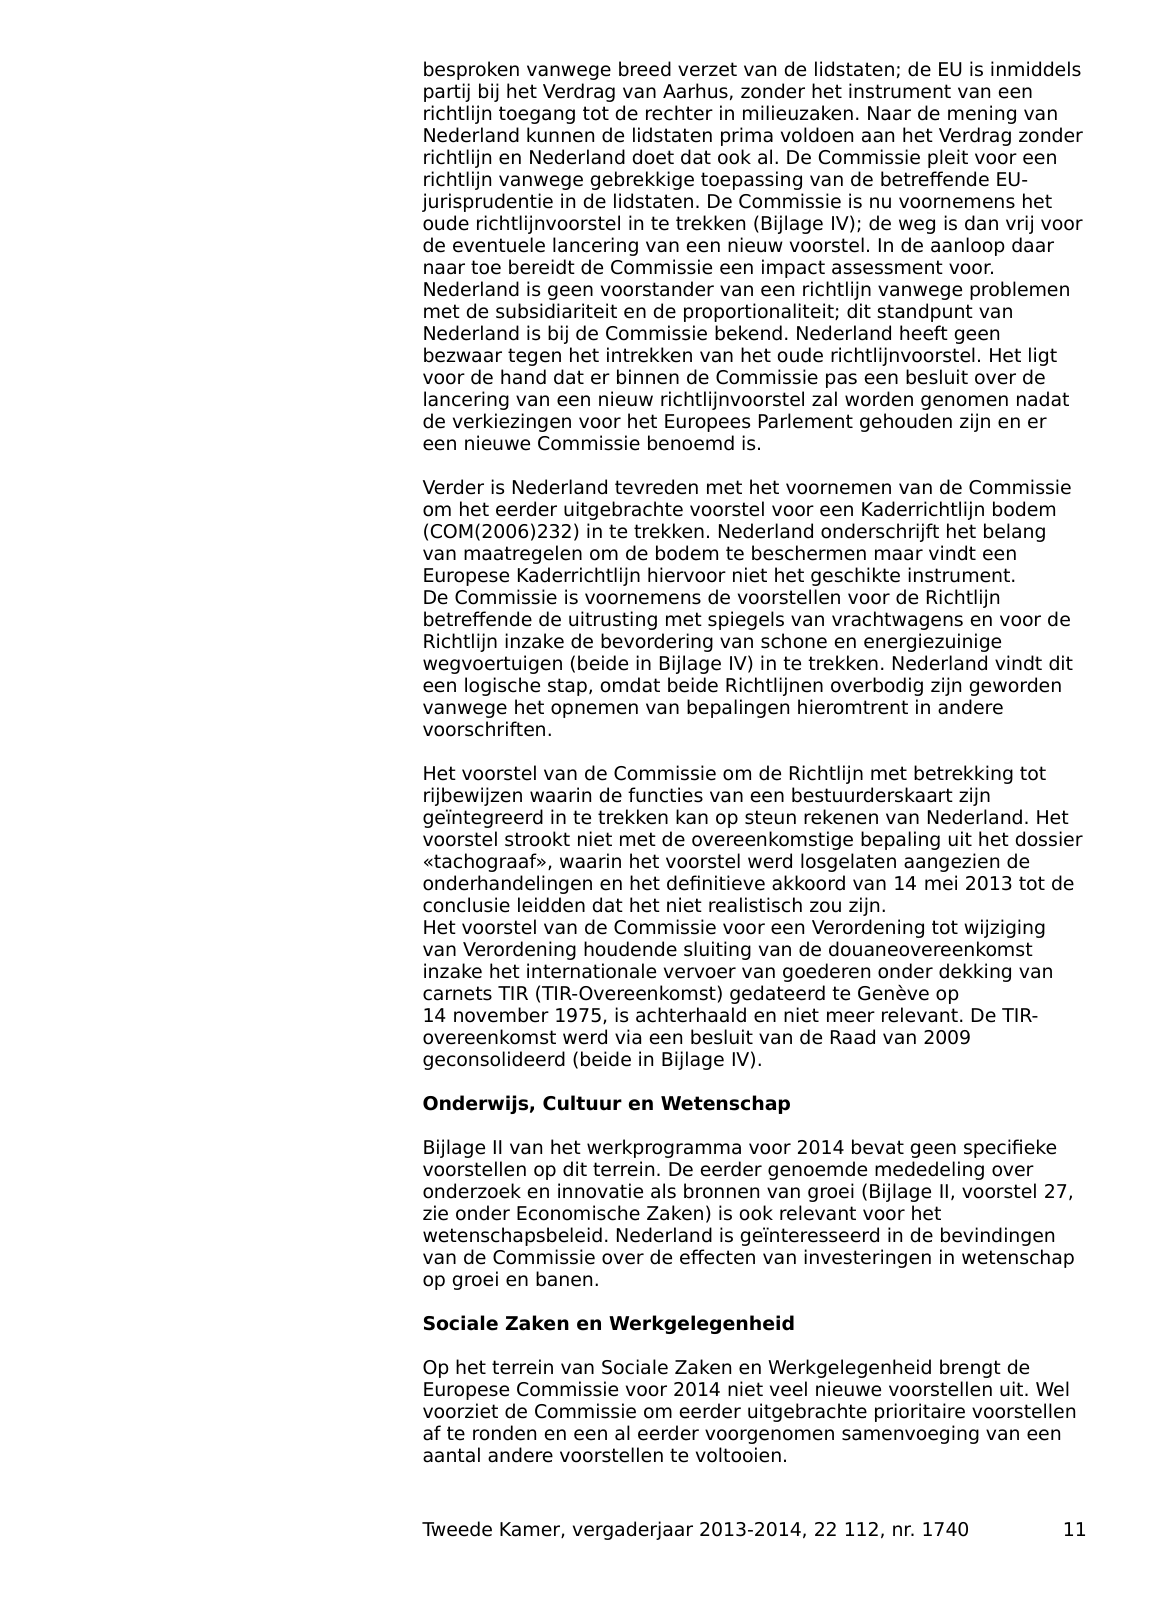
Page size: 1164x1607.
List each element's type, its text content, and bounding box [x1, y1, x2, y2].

text De Commissie is voornemens de voorstellen voor de Richtlijn betreffende de uitrusting met spiegels van vrachtwagens en voor de Richtlijn inzake de bevordering van schone en energiezuinige wegvoertuigen (beide in Bijlage IV) in te trekken. Nederland vindt dit een logische stap, omdat beide Richtlijnen overbodig zijn geworden vanwege het opnemen van bepalingen hieromtrent in andere voorschriften. [422, 587, 1087, 741]
text besproken vanwege breed verzet van de lidstaten; de EU is inmiddels partij bij het Verdrag van Aarhus, zonder het instrument van een richtlijn toegang tot de rechter in milieuzaken. Naar de mening van Nederland kunnen de lidstaten prima voldoen aan het Verdrag zonder richtlijn en Nederland doet dat ook al. De Commissie pleit voor een richtlijn vanwege gebrekkige toepassing van de betreffende EU-jurisprudentie in de lidstaten. De Commissie is nu voornemens het oude richtlijnvoorstel in te trekken (Bijlage IV); de weg is dan vrij voor de eventuele lancering van een nieuw voorstel. In de aanloop daar naar toe bereidt de Commissie een impact assessment voor. Nederland is geen voorstander van een richtlijn vanwege problemen met de subsidiariteit en de proportionaliteit; dit standpunt van Nederland is bij de Commissie bekend. Nederland heeft geen bezwaar tegen het intrekken van het oude richtlijnvoorstel. Het ligt voor de hand dat er binnen de Commissie pas een besluit over de lancering van een nieuw richtlijnvoorstel zal worden genomen nadat de verkiezingen voor het Europees Parlement gehouden zijn en er een nieuwe Commissie benoemd is. [422, 59, 1087, 455]
text Verder is Nederland tevreden met het voornemen van de Commissie om het eerder uitgebrachte voorstel voor een Kaderrichtlijn bodem (COM(2006)232) in te trekken. Nederland onderschrijft het belang van maatregelen om de bodem te beschermen maar vindt een Europese Kaderrichtlijn hiervoor niet het geschikte instrument. [422, 477, 1087, 587]
text Bijlage II van het werkprogramma voor 2014 bevat geen specifieke voorstellen op dit terrein. De eerder genoemde mededeling over onderzoek en innovatie als bronnen van groei (Bijlage II, voorstel 27, zie onder Economische Zaken) is ook relevant voor het wetenschapsbeleid. Nederland is geïnteresseerd in de bevindingen van de Commissie over de effecten van investeringen in wetenschap op groei en banen. [422, 1137, 1087, 1291]
text Het voorstel van de Commissie om de Richtlijn met betrekking tot rijbewijzen waarin de functies van een bestuurderskaart zijn geïntegreerd in te trekken kan op steun rekenen van Nederland. Het voorstel strookt niet met de overeenkomstige bepaling uit het dossier «tachograaf», waarin het voorstel werd losgelaten aangezien de onderhandelingen en het definitieve akkoord van 14 mei 2013 tot de conclusie leidden dat het niet realistisch zou zijn. [422, 763, 1087, 917]
subtitle Onderwijs, Cultuur en Wetenschap [422, 1093, 1087, 1115]
subtitle Sociale Zaken en Werkgelegenheid [422, 1313, 1087, 1335]
text Het voorstel van de Commissie voor een Verordening tot wijziging van Verordening houdende sluiting van de douaneovereenkomst inzake het internationale vervoer van goederen onder dekking van carnets TIR (TIR-Overeenkomst) gedateerd te Genève op 14 november 1975, is achterhaald en niet meer relevant. De TIR-overeenkomst werd via een besluit van de Raad van 2009 geconsolideerd (beide in Bijlage IV). [422, 917, 1087, 1071]
text Op het terrein van Sociale Zaken en Werkgelegenheid brengt de Europese Commissie voor 2014 niet veel nieuwe voorstellen uit. Wel voorziet de Commissie om eerder uitgebrachte prioritaire voorstellen af te ronden en een al eerder voorgenomen samenvoeging van een aantal andere voorstellen te voltooien. [422, 1357, 1087, 1467]
